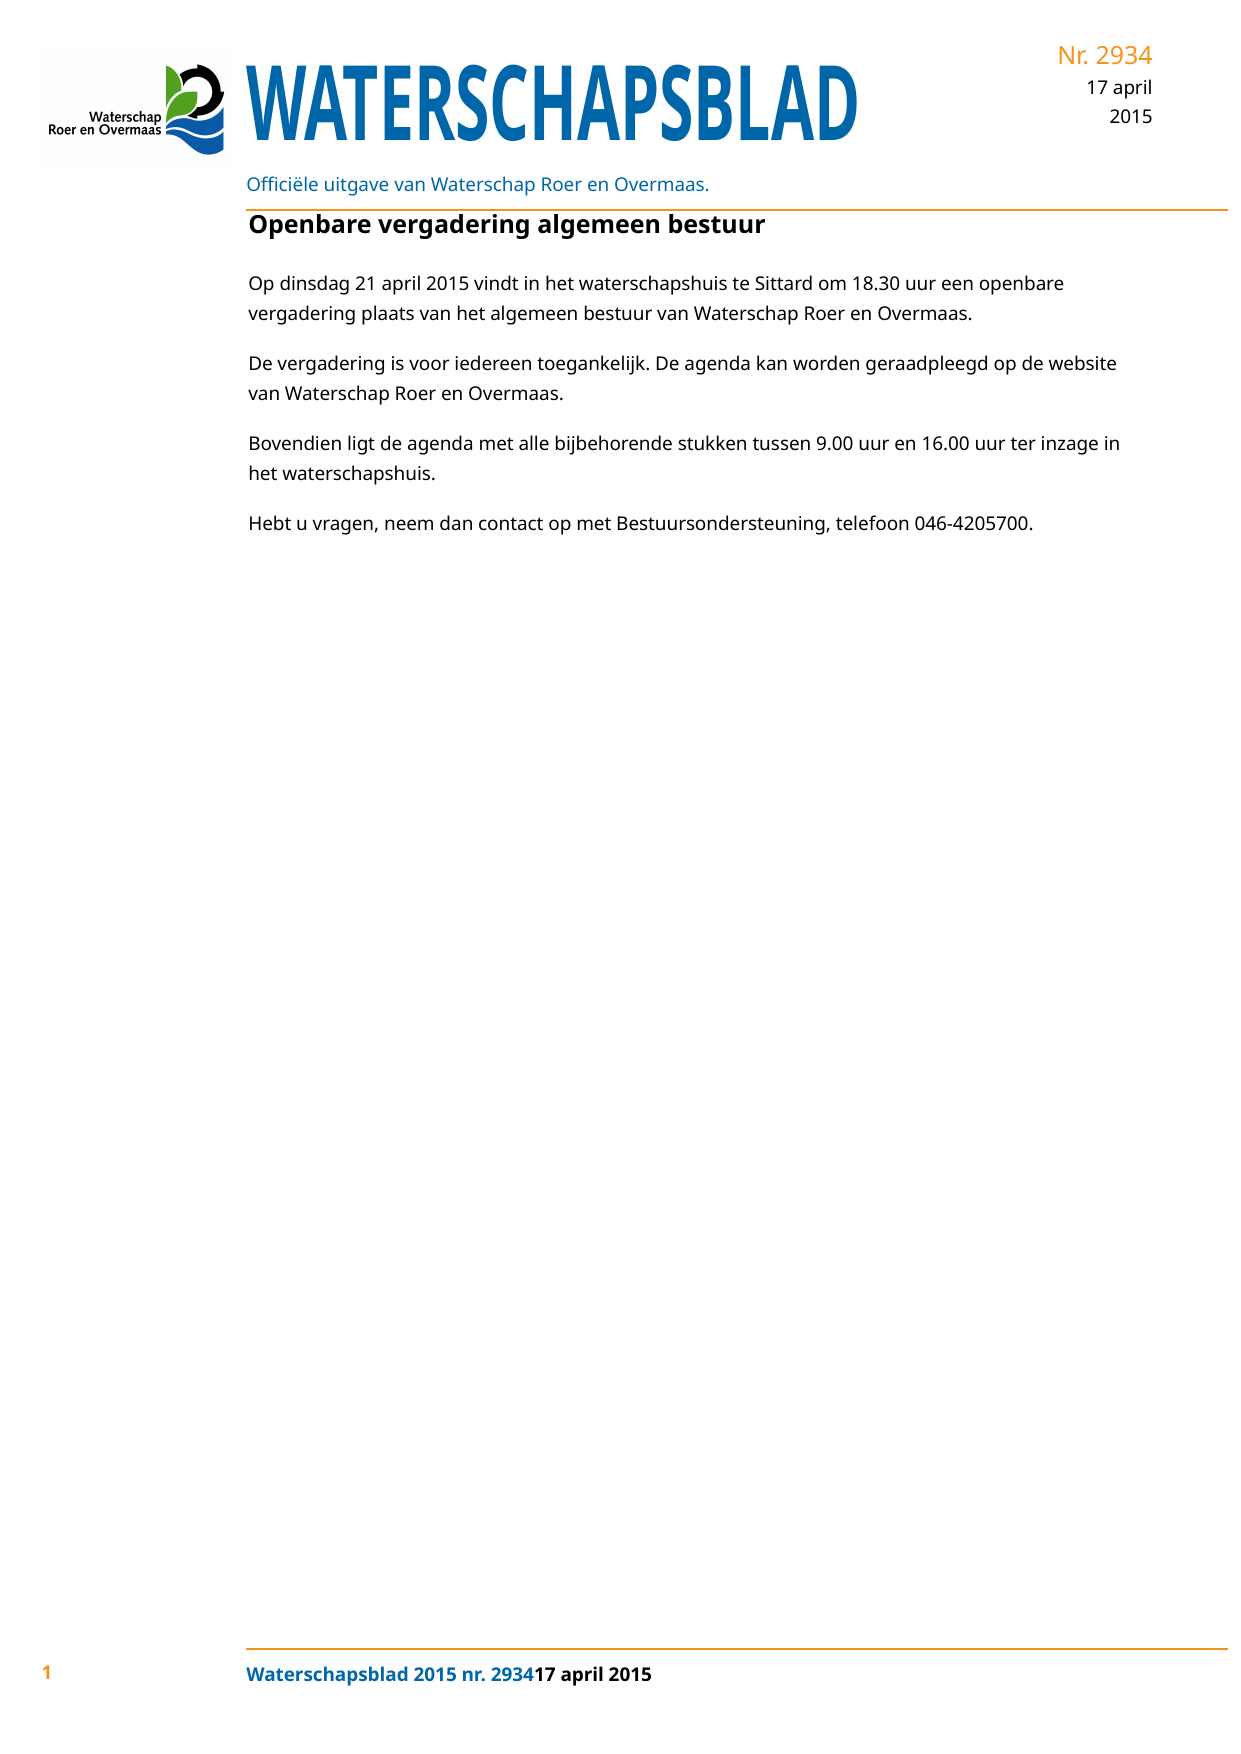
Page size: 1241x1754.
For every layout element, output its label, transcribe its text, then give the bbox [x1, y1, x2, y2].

picture [41, 47, 231, 172]
text Openbare vergadering algemeen bestuur [248, 211, 1152, 241]
text Hebt u vragen, neem dan contact op met Bestuursondersteuning, telefoon 046-4205700. [248, 510, 1152, 536]
text Op dinsdag 21 april 2015 vindt in het waterschapshuis te Sittard om 18.30 uur een openbare vergadering plaats van het algemeen bestuur van Waterschap Roer en Overmaas. [248, 270, 1152, 326]
text Bovendien ligt de agenda met alle bijbehorende stukken tussen 9.00 uur en 16.00 uur ter inzage in het waterschapshuis. [248, 430, 1152, 486]
text De vergadering is voor iedereen toegankelijk. De agenda kan worden geraadpleegd op de website van Waterschap Roer en Overmaas. [248, 350, 1152, 406]
